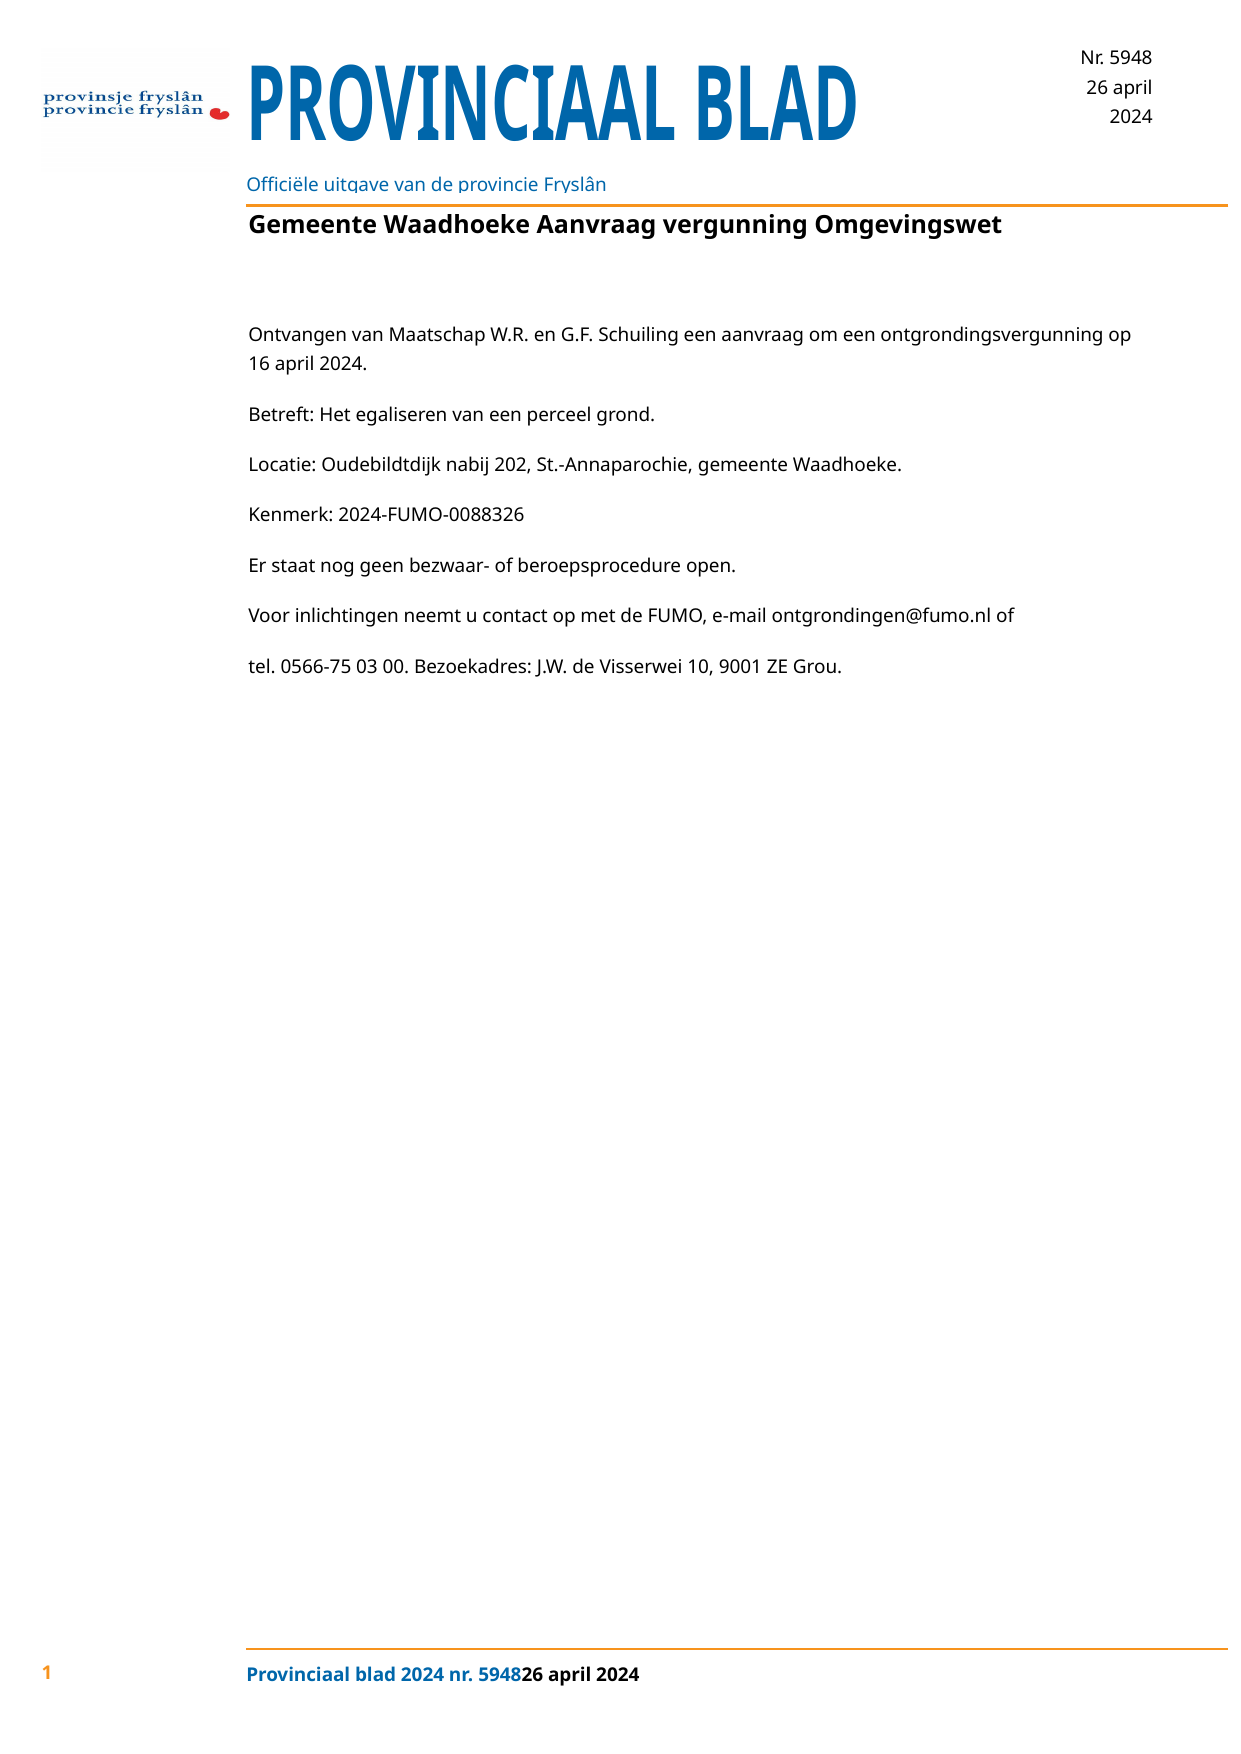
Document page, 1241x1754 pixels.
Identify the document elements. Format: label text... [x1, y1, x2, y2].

text Gemeente Waadhoeke Aanvraag vergunning Omgevingswet [248, 207, 1152, 241]
text Ontvangen van Maatschap W.R. en G.F. Schuiling een aanvraag om een ontgrondingsvergunning op 16 april 2024. [248, 321, 1152, 376]
text Betreft: Het egaliseren van een perceel grond. [248, 401, 1152, 426]
text Kenmerk: 2024-FUMO-0088326 [248, 502, 1152, 527]
text Er staat nog geen bezwaar- of beroepsprocedure open. [248, 552, 1152, 578]
text tel. 0566-75 03 00. Bezoekadres: J.W. de Visserwei 10, 9001 ZE Grou. [248, 653, 1152, 678]
picture [41, 47, 231, 172]
text Voor inlichtingen neemt u contact op met de FUMO, e-mail ontgrondingen@fumo.nl of [248, 602, 1152, 628]
text Locatie: Oudebildtdijk nabij 202, St.-Annaparochie, gemeente Waadhoeke. [248, 451, 1152, 477]
